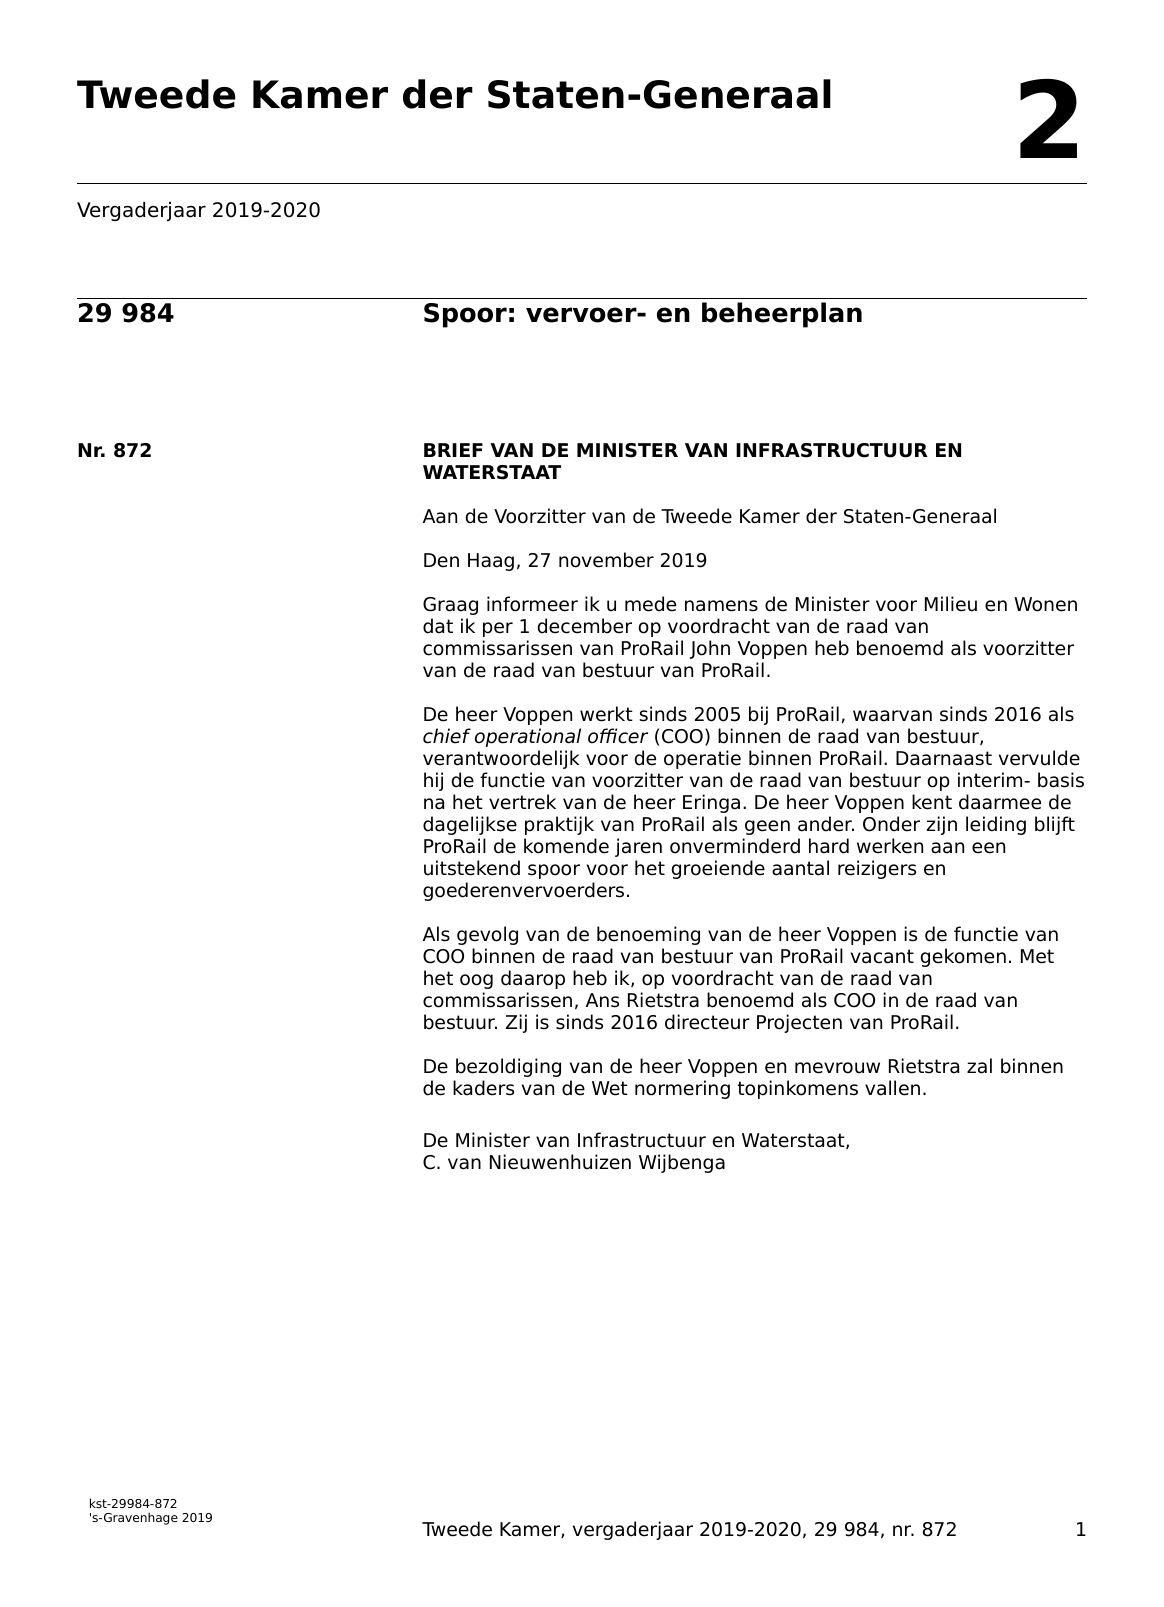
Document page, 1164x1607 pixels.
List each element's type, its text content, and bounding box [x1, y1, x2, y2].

text Als gevolg van de benoeming van de heer Voppen is de functie van COO binnen de raad van bestuur van ProRail vacant gekomen. Met het oog daarop heb ik, op voordracht van de raad van commissarissen, Ans Rietstra benoemd als COO in de raad van bestuur. Zij is sinds 2016 directeur Projecten van ProRail. [422, 924, 1087, 1034]
text kst-29984-872 [88, 1497, 323, 1511]
text Den Haag, 27 november 2019 [422, 550, 1087, 572]
text De bezoldiging van de heer Voppen en mevrouw Rietstra zal binnen de kaders van de Wet normering topinkomens vallen. [422, 1056, 1087, 1100]
text De heer Voppen werkt sinds 2005 bij ProRail, waarvan sinds 2016 als chief operational officer (COO) binnen de raad van bestuur, verantwoordelijk voor de operatie binnen ProRail. Daarnaast vervulde hij de functie van voorzitter van de raad van bestuur op interim- basis na het vertrek van de heer Eringa. De heer Voppen kent daarmee de dagelijkse praktijk van ProRail als geen ander. Onder zijn leiding blijft ProRail de komende jaren onverminderd hard werken aan een uitstekend spoor voor het groeiende aantal reizigers en goederenvervoerders. [422, 704, 1087, 902]
text Aan de Voorzitter van de Tweede Kamer der Staten-Generaal [422, 506, 1087, 528]
text De Minister van Infrastructuur en Waterstaat, C. van Nieuwenhuizen Wijbenga [422, 1130, 1087, 1174]
subtitle 29 984 Spoor: vervoer- en beheerplan [77, 299, 1087, 329]
text Graag informeer ik u mede namens de Minister voor Milieu en Wonen dat ik per 1 december op voordracht van de raad van commissarissen van ProRail John Voppen heb benoemd als voorzitter van de raad van bestuur van ProRail. [422, 594, 1087, 682]
table_header Tweede Kamer der Staten-Generaal [77, 59, 886, 183]
table_cell Vergaderjaar 2019-2020 [77, 184, 1087, 298]
subtitle Nr. 872 BRIEF VAN DE MINISTER VAN INFRASTRUCTUUR EN WATERSTAAT [77, 440, 1087, 484]
table_header 2 [886, 59, 1087, 183]
text 's-Gravenhage 2019 [88, 1511, 323, 1525]
